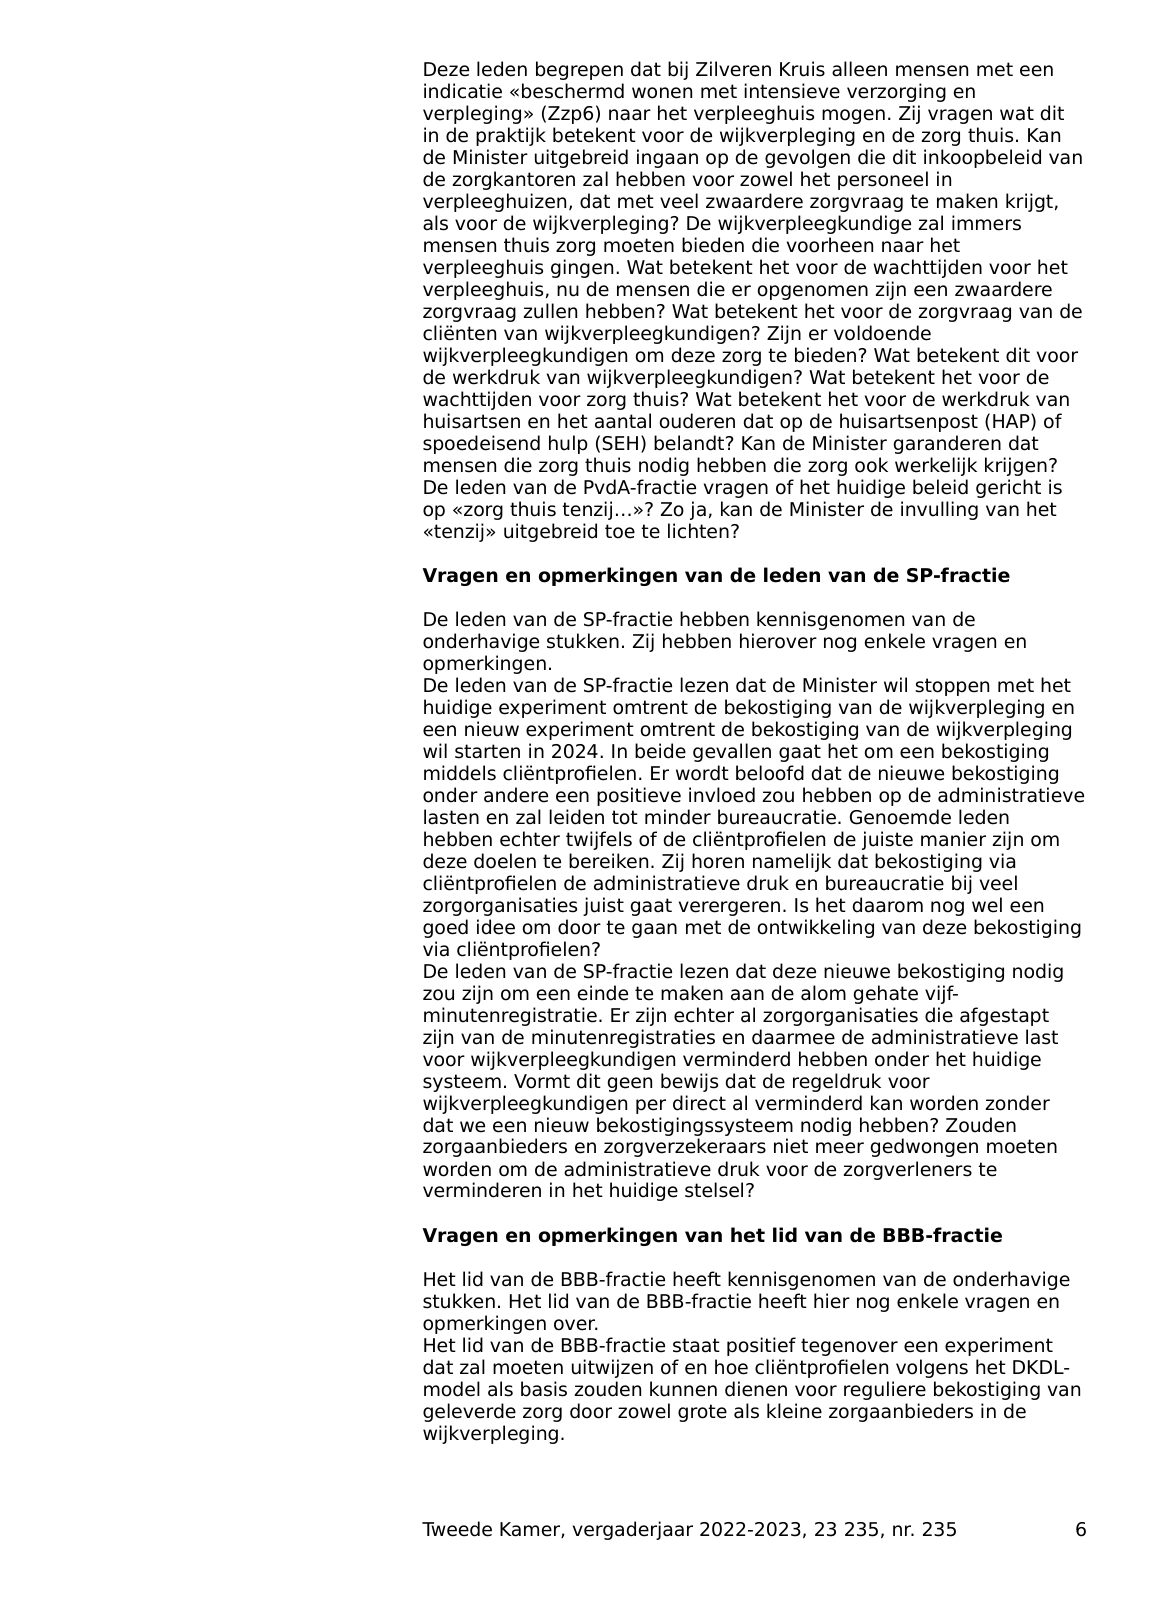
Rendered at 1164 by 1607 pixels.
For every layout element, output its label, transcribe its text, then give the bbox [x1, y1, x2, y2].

text Deze leden begrepen dat bij Zilveren Kruis alleen mensen met een indicatie «beschermd wonen met intensieve verzorging en verpleging» (Zzp6) naar het verpleeghuis mogen. Zij vragen wat dit in de praktijk betekent voor de wijkverpleging en de zorg thuis. Kan de Minister uitgebreid ingaan op de gevolgen die dit inkoopbeleid van de zorgkantoren zal hebben voor zowel het personeel in verpleeghuizen, dat met veel zwaardere zorgvraag te maken krijgt, als voor de wijkverpleging? De wijkverpleegkundige zal immers mensen thuis zorg moeten bieden die voorheen naar het verpleeghuis gingen. Wat betekent het voor de wachttijden voor het verpleeghuis, nu de mensen die er opgenomen zijn een zwaardere zorgvraag zullen hebben? Wat betekent het voor de zorgvraag van de cliënten van wijkverpleegkundigen? Zijn er voldoende wijkverpleegkundigen om deze zorg te bieden? Wat betekent dit voor de werkdruk van wijkverpleegkundigen? Wat betekent het voor de wachttijden voor zorg thuis? Wat betekent het voor de werkdruk van huisartsen en het aantal ouderen dat op de huisartsenpost (HAP) of spoedeisend hulp (SEH) belandt? Kan de Minister garanderen dat mensen die zorg thuis nodig hebben die zorg ook werkelijk krijgen? De leden van de PvdA-fractie vragen of het huidige beleid gericht is op «zorg thuis tenzij…»? Zo ja, kan de Minister de invulling van het «tenzij» uitgebreid toe te lichten? [422, 59, 1087, 543]
subtitle Vragen en opmerkingen van de leden van de SP-fractie [422, 565, 1087, 587]
text De leden van de SP-fractie hebben kennisgenomen van de onderhavige stukken. Zij hebben hierover nog enkele vragen en opmerkingen. [422, 609, 1087, 675]
text De leden van de SP-fractie lezen dat de Minister wil stoppen met het huidige experiment omtrent de bekostiging van de wijkverpleging en een nieuw experiment omtrent de bekostiging van de wijkverpleging wil starten in 2024. In beide gevallen gaat het om een bekostiging middels cliëntprofielen. Er wordt beloofd dat de nieuwe bekostiging onder andere een positieve invloed zou hebben op de administratieve lasten en zal leiden tot minder bureaucratie. Genoemde leden hebben echter twijfels of de cliëntprofielen de juiste manier zijn om deze doelen te bereiken. Zij horen namelijk dat bekostiging via cliëntprofielen de administratieve druk en bureaucratie bij veel zorgorganisaties juist gaat verergeren. Is het daarom nog wel een goed idee om door te gaan met de ontwikkeling van deze bekostiging via cliëntprofielen? [422, 675, 1087, 961]
subtitle Vragen en opmerkingen van het lid van de BBB-fractie [422, 1224, 1087, 1247]
text Het lid van de BBB-fractie heeft kennisgenomen van de onderhavige stukken. Het lid van de BBB-fractie heeft hier nog enkele vragen en opmerkingen over. [422, 1269, 1087, 1335]
text De leden van de SP-fractie lezen dat deze nieuwe bekostiging nodig zou zijn om een einde te maken aan de alom gehate vijf-minutenregistratie. Er zijn echter al zorgorganisaties die afgestapt zijn van de minutenregistraties en daarmee de administratieve last voor wijkverpleegkundigen verminderd hebben onder het huidige systeem. Vormt dit geen bewijs dat de regeldruk voor wijkverpleegkundigen per direct al verminderd kan worden zonder dat we een nieuw bekostigingssysteem nodig hebben? Zouden zorgaanbieders en zorgverzekeraars niet meer gedwongen moeten worden om de administratieve druk voor de zorgverleners te verminderen in het huidige stelsel? [422, 961, 1087, 1202]
text Het lid van de BBB-fractie staat positief tegenover een experiment dat zal moeten uitwijzen of en hoe cliëntprofielen volgens het DKDL-model als basis zouden kunnen dienen voor reguliere bekostiging van geleverde zorg door zowel grote als kleine zorgaanbieders in de wijkverpleging. [422, 1335, 1087, 1444]
